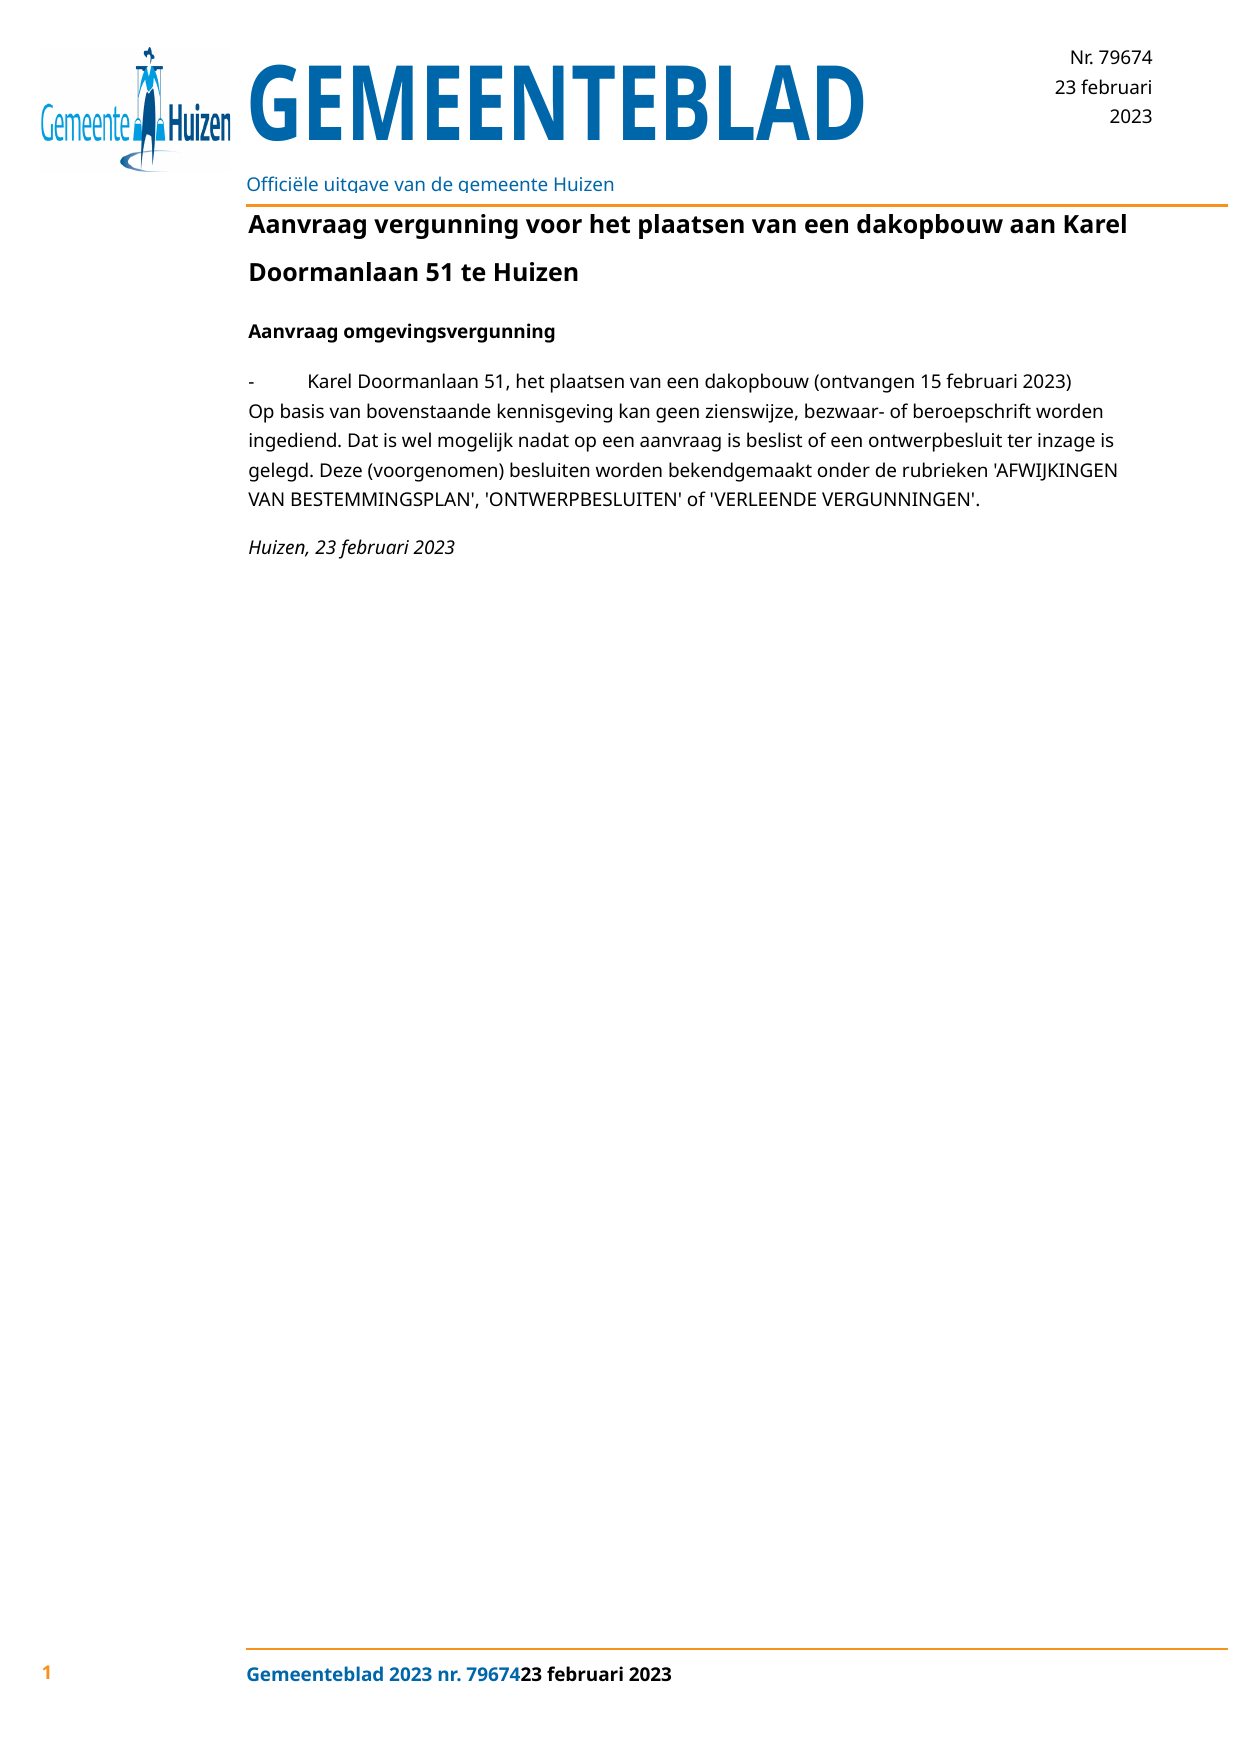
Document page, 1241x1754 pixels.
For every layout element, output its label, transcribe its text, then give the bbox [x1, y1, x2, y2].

text Aanvraag vergunning voor het plaatsen van een dakopbouw aan Karel Doormanlaan 51 te Huizen [248, 207, 1152, 288]
text Huizen, 23 februari 2023 [248, 534, 1152, 560]
picture [41, 47, 231, 172]
text Op basis van bovenstaande kennisgeving kan geen zienswijze, bezwaar- of beroepschrift worden ingediend. Dat is wel mogelijk nadat op een aanvraag is beslist of een ontwerpbesluit ter inzage is gelegd. Deze (voorgenomen) besluiten worden bekendgemaakt onder de rubrieken 'AFWIJKINGEN VAN BESTEMMINGSPLAN', 'ONTWERPBESLUITEN' of 'VERLEENDE VERGUNNINGEN'. [248, 398, 1152, 512]
text Aanvraag omgevingsvergunning [248, 318, 1152, 344]
list Karel Doormanlaan 51, het plaatsen van een dakopbouw (ontvangen 15 februari 2023) [248, 368, 1152, 394]
